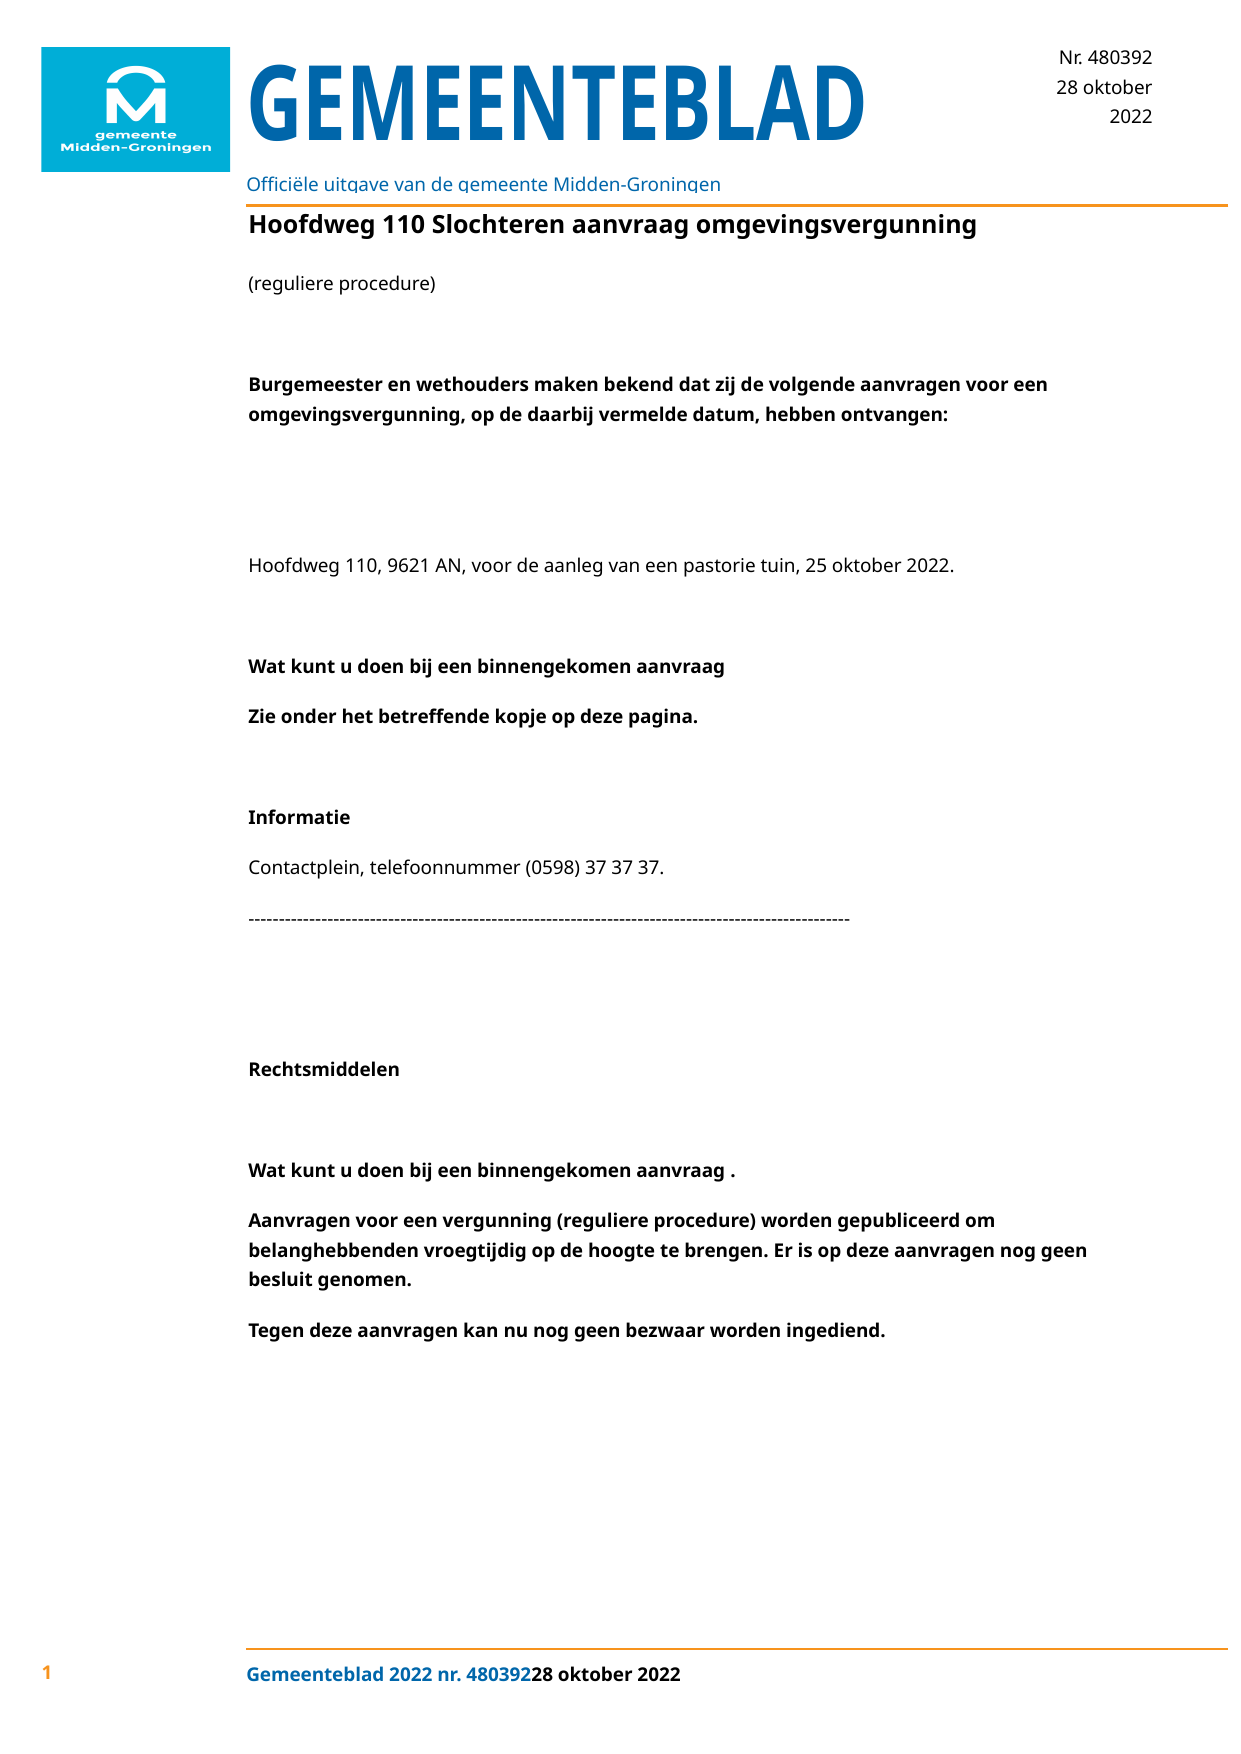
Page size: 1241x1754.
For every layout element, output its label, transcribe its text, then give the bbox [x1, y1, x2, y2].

text Hoofdweg 110, 9621 AN, voor de aanleg van een pastorie tuin, 25 oktober 2022. [248, 552, 1152, 578]
text Rechtsmiddelen [248, 1056, 1152, 1082]
picture [107, 89, 165, 122]
text Wat kunt u doen bij een binnengekomen aanvraag . [248, 1157, 1152, 1183]
text (reguliere procedure) [248, 270, 1152, 296]
text Aanvragen voor een vergunning (reguliere procedure) worden gepubliceerd om belanghebbenden vroegtijdig op de hoogte te brengen. Er is op deze aanvragen nog geen besluit genomen. [248, 1207, 1152, 1292]
text Informatie [248, 804, 1152, 830]
text Hoofdweg 110 Slochteren aanvraag omgevingsvergunning [248, 207, 1152, 241]
text Zie onder het betreffende kopje op deze pagina. [248, 703, 1152, 729]
text Contactplein, telefoonnummer (0598) 37 37 37. [248, 854, 1152, 880]
picture [108, 66, 164, 82]
text --------------------------------------------------------------------------------------------------- [248, 905, 1152, 931]
picture [184, 146, 190, 153]
text Tegen deze aanvragen kan nu nog geen bezwaar worden ingediend. [248, 1317, 1152, 1343]
text Burgemeester en wethouders maken bekend dat zij de volgende aanvragen voor een omgevingsvergunning, op de daarbij vermelde datum, hebben ontvangen: [248, 371, 1152, 426]
text Wat kunt u doen bij een binnengekomen aanvraag [248, 653, 1152, 678]
